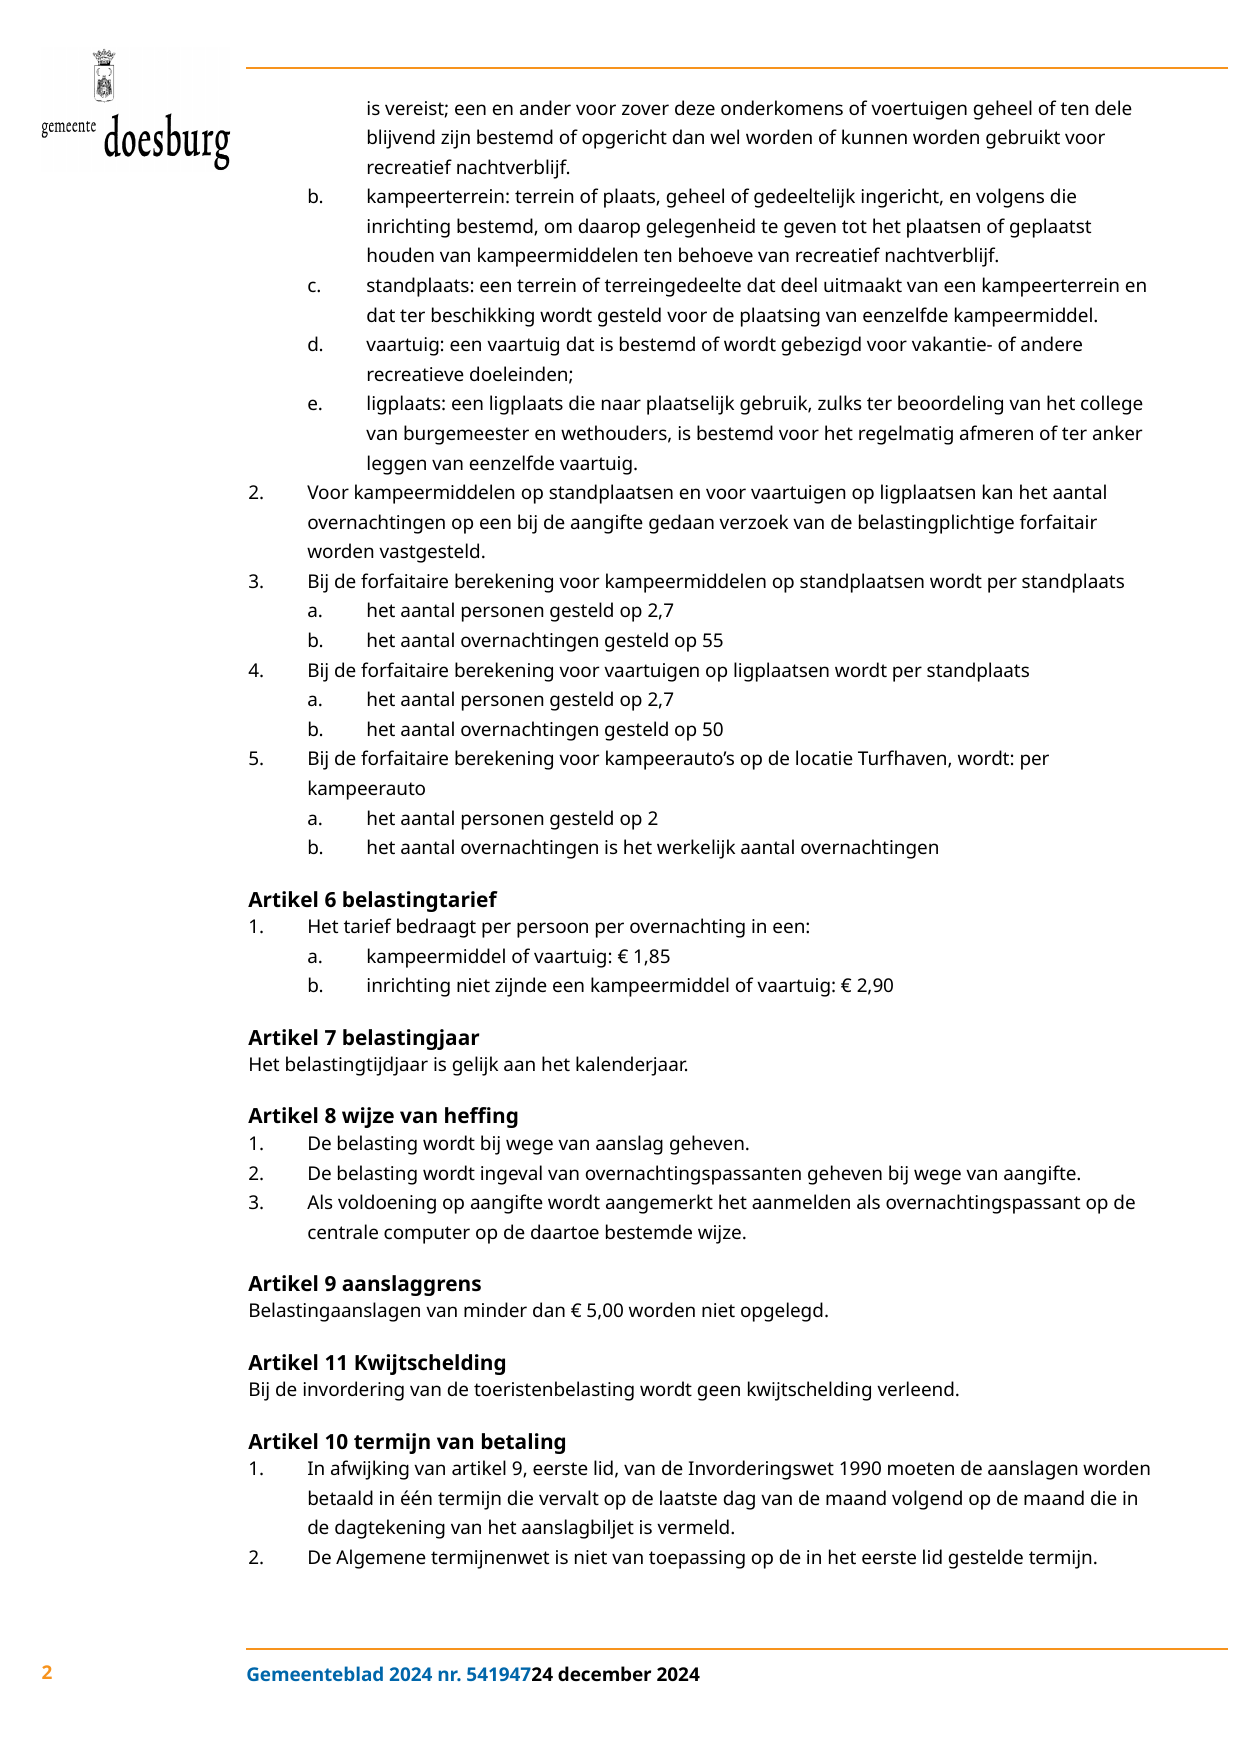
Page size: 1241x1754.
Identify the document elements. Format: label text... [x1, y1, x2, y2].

list het aantal personen gesteld op 2,7 [307, 598, 1152, 623]
list het aantal overnachtingen is het werkelijk aantal overnachtingen [307, 834, 1152, 860]
list In afwijking van artikel 9, eerste lid, van de Invorderingswet 1990 moeten de aanslagen worden betaald in één termijn die vervalt op de laatste dag van de maand volgend op de maand die in de dagtekening van het aanslagbiljet is vermeld. [248, 1455, 1152, 1540]
list kampeerterrein: terrein of plaats, geheel of gedeeltelijk ingericht, en volgens die inrichting bestemd, om daarop gelegenheid te geven tot het plaatsen of geplaatst houden van kampeermiddelen ten behoeve van recreatief nachtverblijf. [307, 183, 1152, 268]
list De belasting wordt bij wege van aanslag geheven. [248, 1130, 1152, 1156]
list kampeermiddel of vaartuig: € 1,85 [307, 943, 1152, 968]
list Voor kampeermiddelen op standplaatsen en voor vaartuigen op ligplaatsen kan het aantal overnachtingen op een bij de aangifte gedaan verzoek van de belastingplichtige forfaitair worden vastgesteld. [248, 479, 1152, 564]
text Bij de invordering van de toeristenbelasting wordt geen kwijtschelding verleend. [248, 1377, 1152, 1402]
list het aantal overnachtingen gesteld op 55 [307, 627, 1152, 653]
list inrichting niet zijnde een kampeermiddel of vaartuig: € 2,90 [307, 972, 1152, 998]
list Bij de forfaitaire berekening voor kampeermiddelen op standplaatsen wordt per standplaats [248, 568, 1152, 594]
text Artikel 10 termijn van betaling [248, 1427, 1152, 1455]
text Artikel 11 Kwijtschelding [248, 1348, 1152, 1377]
picture [41, 47, 231, 172]
text Artikel 8 wijze van heffing [248, 1102, 1152, 1130]
text Artikel 9 aanslaggrens [248, 1269, 1152, 1298]
list Het tarief bedraagt per persoon per overnachting in een: [248, 913, 1152, 939]
text Artikel 6 belastingtarief [248, 885, 1152, 913]
list is vereist; een en ander voor zover deze onderkomens of voertuigen geheel of ten dele blijvend zijn bestemd of opgericht dan wel worden of kunnen worden gebruikt voor recreatief nachtverblijf. [307, 95, 1152, 180]
list ligplaats: een ligplaats die naar plaatselijk gebruik, zulks ter beoordeling van het college van burgemeester en wethouders, is bestemd voor het regelmatig afmeren of ter anker leggen van eenzelfde vaartuig. [307, 391, 1152, 476]
list Als voldoening op aangifte wordt aangemerkt het aanmelden als overnachtingspassant op de centrale computer op de daartoe bestemde wijze. [248, 1189, 1152, 1244]
text Belastingaanslagen van minder dan € 5,00 worden niet opgelegd. [248, 1298, 1152, 1323]
list De Algemene termijnenwet is niet van toepassing op de in het eerste lid gestelde termijn. [248, 1544, 1152, 1570]
list het aantal overnachtingen gesteld op 50 [307, 716, 1152, 742]
list De belasting wordt ingeval van overnachtingspassanten geheven bij wege van aangifte. [248, 1160, 1152, 1185]
list het aantal personen gesteld op 2 [307, 805, 1152, 831]
list standplaats: een terrein of terreingedeelte dat deel uitmaakt van een kampeerterrein en dat ter beschikking wordt gesteld voor de plaatsing van eenzelfde kampeermiddel. [307, 272, 1152, 328]
text Artikel 7 belastingjaar [248, 1023, 1152, 1051]
list vaartuig: een vaartuig dat is bestemd of wordt gebezigd voor vakantie- of andere recreatieve doeleinden; [307, 331, 1152, 387]
list het aantal personen gesteld op 2,7 [307, 686, 1152, 712]
list Bij de forfaitaire berekening voor vaartuigen op ligplaatsen wordt per standplaats [248, 657, 1152, 683]
text Het belastingtijdjaar is gelijk aan het kalenderjaar. [248, 1051, 1152, 1077]
list Bij de forfaitaire berekening voor kampeerauto’s op de locatie Turfhaven, wordt: per kampeerauto [248, 746, 1152, 801]
